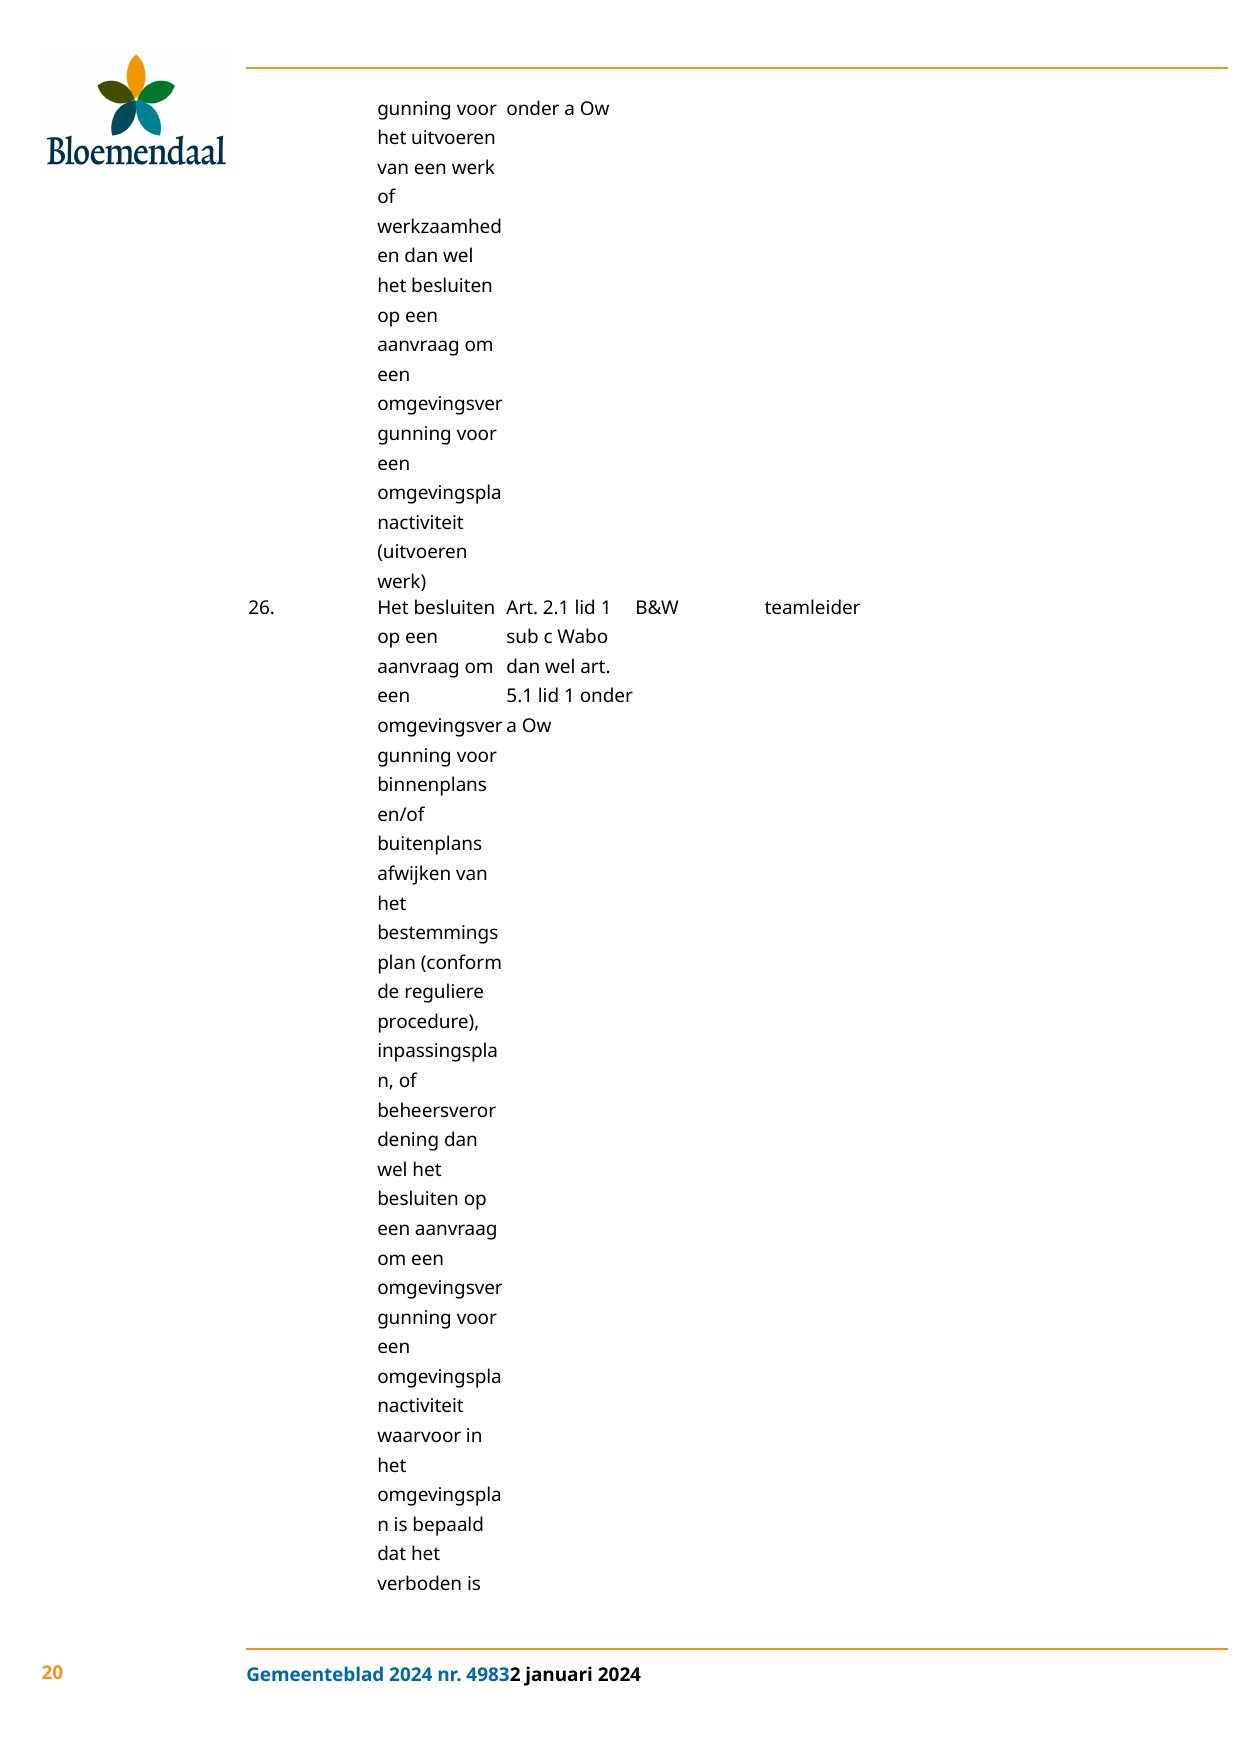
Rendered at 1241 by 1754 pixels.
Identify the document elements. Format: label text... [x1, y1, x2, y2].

table_cell [894, 95, 1022, 594]
table_cell [764, 95, 893, 594]
table_cell onder a Ow [506, 95, 635, 594]
table_cell gunning voor het uitvoeren van een werk of werkzaamheden dan wel het besluiten op een aanvraag om een omgevingsvergunning voor een omgevingsplanactiviteit (uitvoeren werk) [377, 95, 506, 594]
table_cell teamleider [764, 594, 893, 1596]
table_cell [248, 95, 377, 594]
table_cell [894, 594, 1022, 1596]
picture [41, 47, 231, 172]
table_cell Het besluiten op een aanvraag om een omgevingsvergunning voor binnenplans en/of buitenplans afwijken van het bestemmingsplan (conform de reguliere procedure), inpassingsplan, of beheersverordening dan wel het besluiten op een aanvraag om een omgevingsvergunning voor een omgevingsplanactiviteit waarvoor in het omgevingsplan is bepaald dat het verboden is [377, 594, 506, 1596]
table_cell 26. [248, 594, 377, 1596]
table_cell [635, 95, 764, 594]
table_cell Art. 2.1 lid 1 sub c Wabo dan wel art. 5.1 lid 1 onder a Ow [506, 594, 635, 1596]
table_cell B&W [635, 594, 764, 1596]
